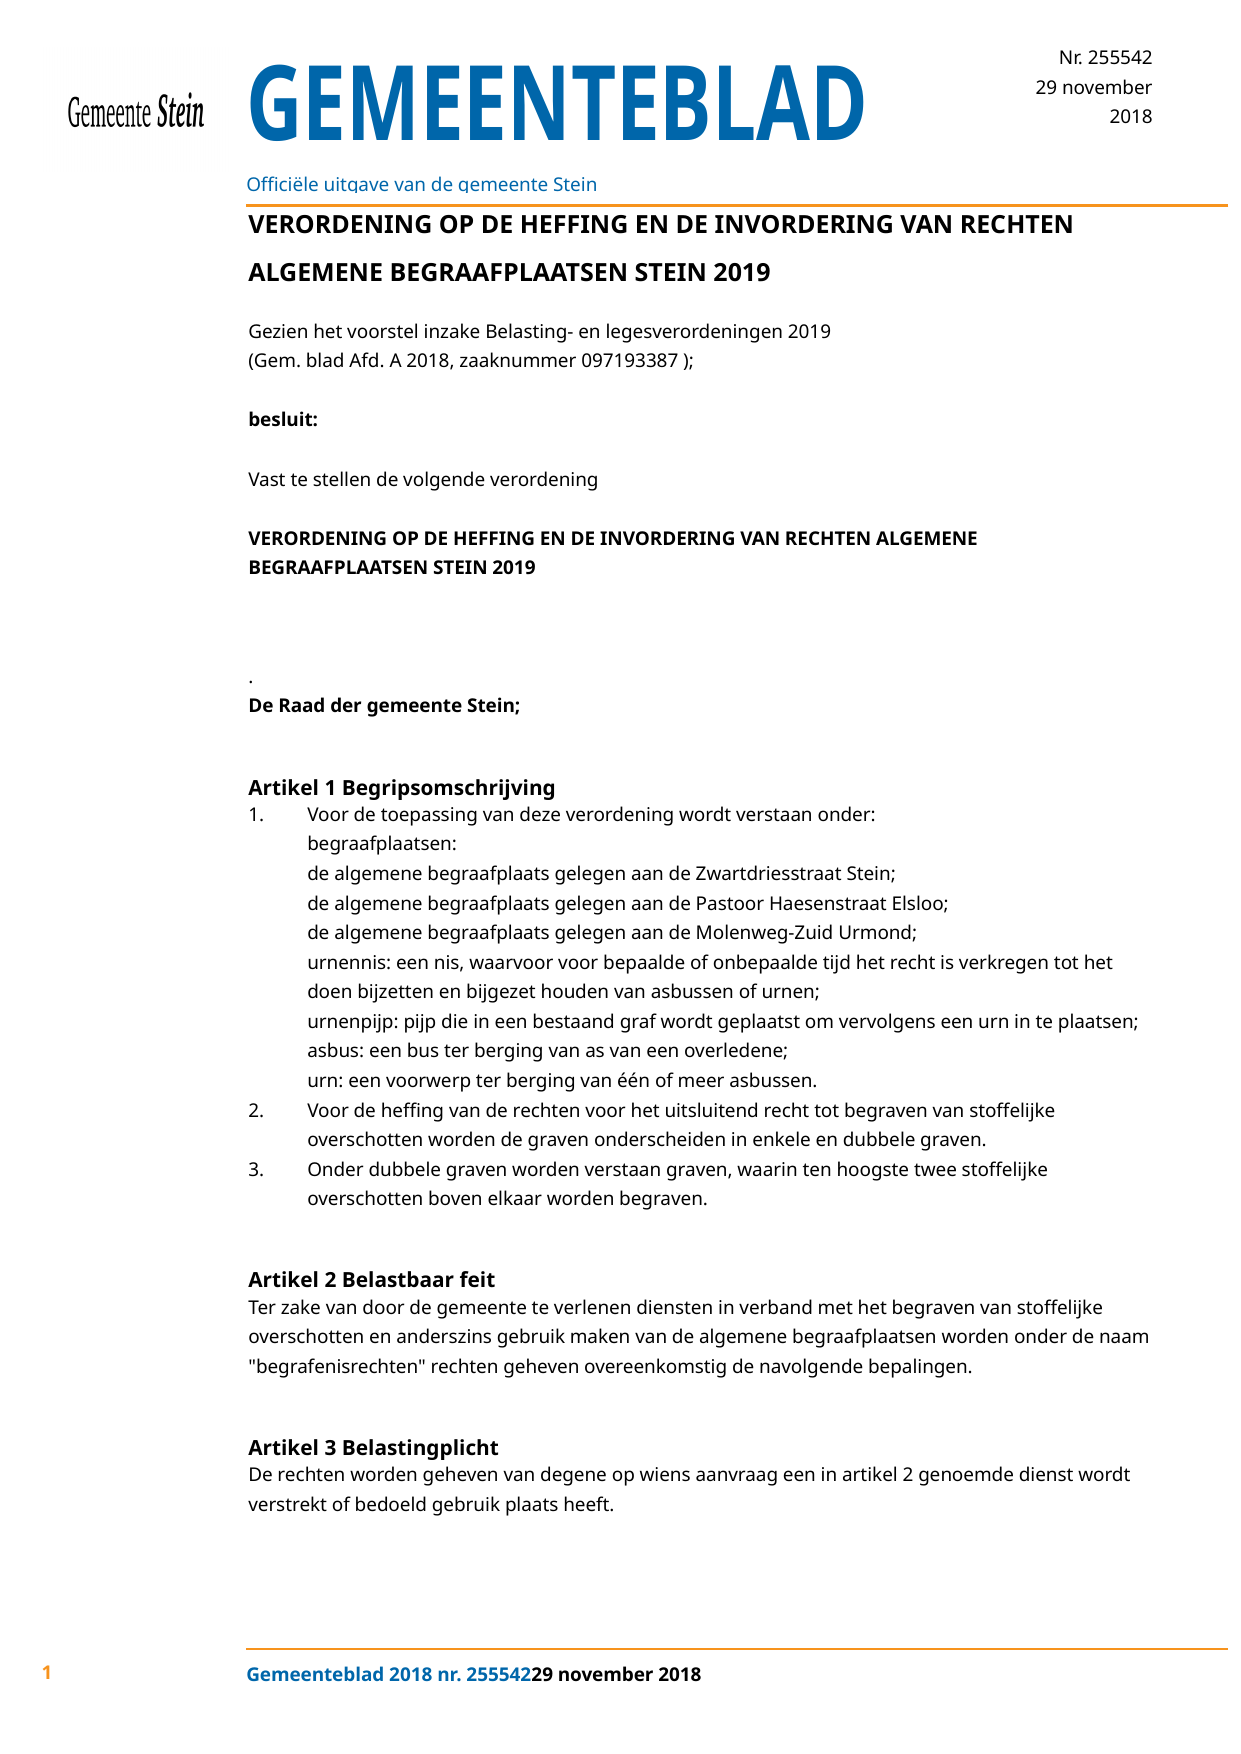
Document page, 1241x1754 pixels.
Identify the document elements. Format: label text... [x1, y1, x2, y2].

text Ter zake van door de gemeente te verlenen diensten in verband met het begraven van stoffelijke overschotten en anderszins gebruik maken van de algemene begraafplaatsen worden onder de naam "begrafenisrechten" rechten geheven overeenkomstig de navolgende bepalingen. [248, 1294, 1152, 1379]
text VERORDENING OP DE HEFFING EN DE INVORDERING VAN RECHTEN ALGEMENE BEGRAAFPLAATSEN STEIN 2019 [248, 525, 1152, 580]
text Artikel 1 Begripsomschrijving [248, 773, 1152, 801]
list de algemene begraafplaats gelegen aan de Pastoor Haesenstraat Elsloo; [248, 890, 1152, 916]
list urnennis: een nis, waarvoor voor bepaalde of onbepaalde tijd het recht is verkregen tot het doen bijzetten en bijgezet houden van asbussen of urnen; [248, 949, 1152, 1004]
text Gezien het voorstel inzake Belasting- en legesverordeningen 2019 [248, 318, 1152, 344]
text Artikel 2 Belastbaar feit [248, 1266, 1152, 1294]
list urn: een voorwerp ter berging van één of meer asbussen. [248, 1067, 1152, 1093]
list begraafplaatsen: [248, 831, 1152, 856]
list asbus: een bus ter berging van as van een overledene; [248, 1038, 1152, 1063]
list Voor de toepassing van deze verordening wordt verstaan onder: [248, 801, 1152, 827]
text Vast te stellen de volgende verordening [248, 466, 1152, 492]
text De Raad der gemeente Stein; [248, 693, 1152, 718]
picture [41, 47, 231, 172]
list urnenpijp: pijp die in een bestaand graf wordt geplaatst om vervolgens een urn in te plaatsen; [248, 1008, 1152, 1034]
text besluit: [248, 407, 1152, 432]
text . [248, 663, 1152, 689]
list Onder dubbele graven worden verstaan graven, waarin ten hoogste twee stoffelijke overschotten boven elkaar worden begraven. [248, 1156, 1152, 1211]
list de algemene begraafplaats gelegen aan de Molenweg-Zuid Urmond; [248, 919, 1152, 945]
list Voor de heffing van de rechten voor het uitsluitend recht tot begraven van stoffelijke overschotten worden de graven onderscheiden in enkele en dubbele graven. [248, 1097, 1152, 1152]
text (Gem. blad Afd. A 2018, zaaknummer 097193387 ); [248, 347, 1152, 373]
text Artikel 3 Belastingplicht [248, 1433, 1152, 1462]
list de algemene begraafplaats gelegen aan de Zwartdriesstraat Stein; [248, 860, 1152, 886]
text VERORDENING OP DE HEFFING EN DE INVORDERING VAN RECHTEN ALGEMENE BEGRAAFPLAATSEN STEIN 2019 [248, 207, 1152, 288]
text De rechten worden geheven van degene op wiens aanvraag een in artikel 2 genoemde dienst wordt verstrekt of bedoeld gebruik plaats heeft. [248, 1462, 1152, 1517]
